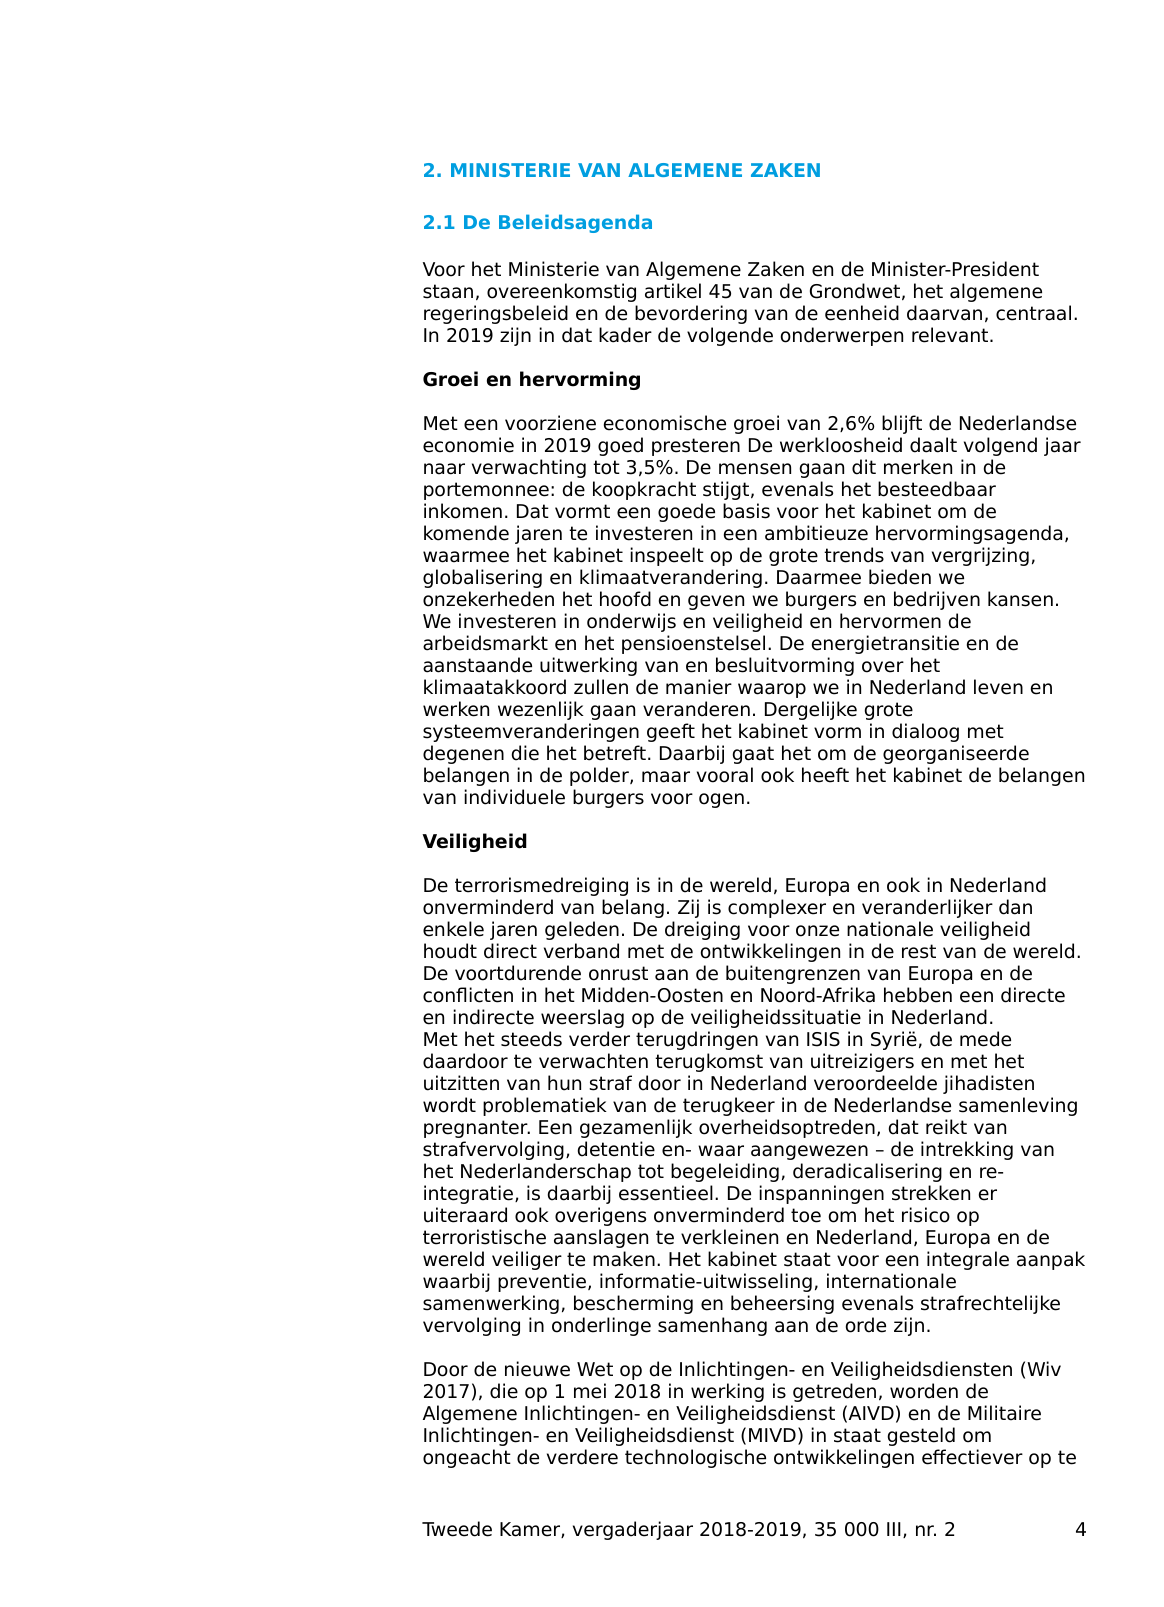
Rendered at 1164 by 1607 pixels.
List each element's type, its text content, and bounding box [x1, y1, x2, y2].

text De terrorismedreiging is in de wereld, Europa en ook in Nederland onverminderd van belang. Zij is complexer en veranderlijker dan enkele jaren geleden. De dreiging voor onze nationale veiligheid houdt direct verband met de ontwikkelingen in de rest van de wereld. De voortdurende onrust aan de buitengrenzen van Europa en de conflicten in het Midden-Oosten en Noord-Afrika hebben een directe en indirecte weerslag op de veiligheidssituatie in Nederland. [422, 875, 1087, 1029]
subtitle Groei en hervorming [422, 369, 1087, 391]
subtitle 2.1 De Beleidsagenda [422, 212, 1087, 234]
subtitle 2. MINISTERIE VAN ALGEMENE ZAKEN [422, 160, 1087, 182]
text Door de nieuwe Wet op de Inlichtingen- en Veiligheidsdiensten (Wiv 2017), die op 1 mei 2018 in werking is getreden, worden de Algemene Inlichtingen- en Veiligheidsdienst (AIVD) en de Militaire Inlichtingen- en Veiligheidsdienst (MIVD) in staat gesteld om ongeacht de verdere technologische ontwikkelingen effectiever op te [422, 1359, 1087, 1469]
text Met het steeds verder terugdringen van ISIS in Syrië, de mede daardoor te verwachten terugkomst van uitreizigers en met het uitzitten van hun straf door in Nederland veroordeelde jihadisten wordt problematiek van de terugkeer in de Nederlandse samenleving pregnanter. Een gezamenlijk overheidsoptreden, dat reikt van strafvervolging, detentie en- waar aangewezen – de intrekking van het Nederlanderschap tot begeleiding, deradicalisering en re-integratie, is daarbij essentieel. De inspanningen strekken er uiteraard ook overigens onverminderd toe om het risico op terroristische aanslagen te verkleinen en Nederland, Europa en de wereld veiliger te maken. Het kabinet staat voor een integrale aanpak waarbij preventie, informatie-uitwisseling, internationale samenwerking, bescherming en beheersing evenals strafrechtelijke vervolging in onderlinge samenhang aan de orde zijn. [422, 1029, 1087, 1337]
subtitle Veiligheid [422, 831, 1087, 853]
text Met een voorziene economische groei van 2,6% blijft de Nederlandse economie in 2019 goed presteren De werkloosheid daalt volgend jaar naar verwachting tot 3,5%. De mensen gaan dit merken in de portemonnee: de koopkracht stijgt, evenals het besteedbaar inkomen. Dat vormt een goede basis voor het kabinet om de komende jaren te investeren in een ambitieuze hervormingsagenda, waarmee het kabinet inspeelt op de grote trends van vergrijzing, globalisering en klimaatverandering. Daarmee bieden we onzekerheden het hoofd en geven we burgers en bedrijven kansen. We investeren in onderwijs en veiligheid en hervormen de arbeidsmarkt en het pensioenstelsel. De energietransitie en de aanstaande uitwerking van en besluitvorming over het klimaatakkoord zullen de manier waarop we in Nederland leven en werken wezenlijk gaan veranderen. Dergelijke grote systeemveranderingen geeft het kabinet vorm in dialoog met degenen die het betreft. Daarbij gaat het om de georganiseerde belangen in de polder, maar vooral ook heeft het kabinet de belangen van individuele burgers voor ogen. [422, 413, 1087, 809]
text Voor het Ministerie van Algemene Zaken en de Minister-President staan, overeenkomstig artikel 45 van de Grondwet, het algemene regeringsbeleid en de bevordering van de eenheid daarvan, centraal. In 2019 zijn in dat kader de volgende onderwerpen relevant. [422, 259, 1087, 347]
